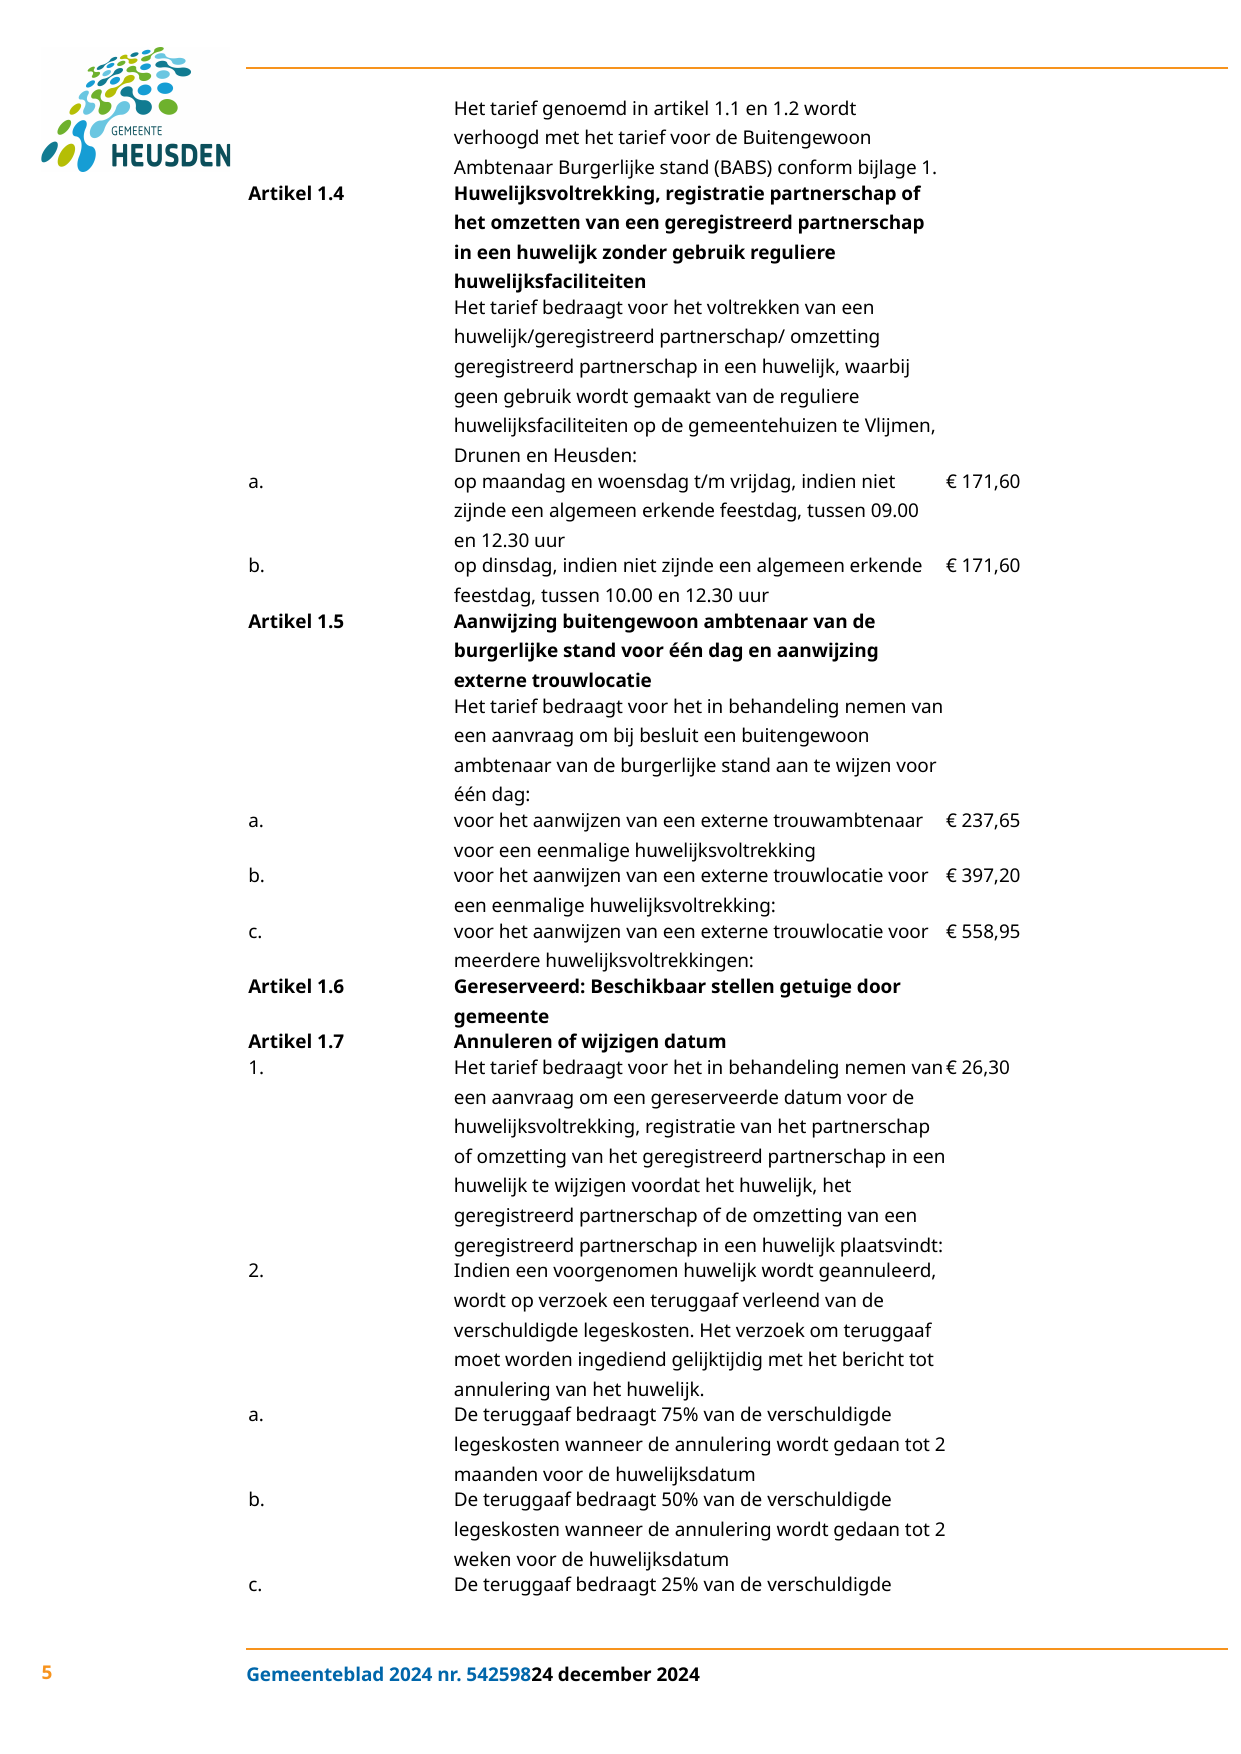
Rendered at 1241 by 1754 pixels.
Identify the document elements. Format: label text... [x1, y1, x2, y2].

table_cell c. [248, 918, 454, 973]
table_cell Aanwijzing buitengewoon ambtenaar van de burgerlijke stand voor één dag en aanwijzing externe trouwlocatie [454, 608, 946, 693]
table_cell [946, 95, 1152, 180]
table_cell [946, 608, 1152, 693]
table_cell € 171,60 [946, 468, 1152, 553]
table_cell Artikel 1.7 [248, 1029, 454, 1054]
table_cell [946, 1571, 1152, 1597]
table_cell € 237,65 [946, 808, 1152, 863]
table_cell voor het aanwijzen van een externe trouwambtenaar voor een eenmalige huwelijksvoltrekking [454, 808, 946, 863]
table_cell 2. [248, 1258, 454, 1402]
table_cell De teruggaaf bedraagt 25% van de verschuldigde [454, 1571, 946, 1597]
table_cell a. [248, 1402, 454, 1487]
table_cell [248, 294, 454, 468]
table_cell Annuleren of wijzigen datum [454, 1029, 946, 1054]
table_cell voor het aanwijzen van een externe trouwlocatie voor meerdere huwelijksvoltrekkingen: [454, 918, 946, 973]
table_cell Gereserveerd: Beschikbaar stellen getuige door gemeente [454, 973, 946, 1029]
table_cell a. [248, 808, 454, 863]
table_cell b. [248, 1487, 454, 1571]
table_cell b. [248, 553, 454, 608]
table_cell [946, 1258, 1152, 1402]
table_cell [946, 1402, 1152, 1487]
table_cell [946, 294, 1152, 468]
table_cell Artikel 1.6 [248, 973, 454, 1029]
table_cell Het tarief bedraagt voor het in behandeling nemen van een aanvraag om bij besluit een buitengewoon ambtenaar van de burgerlijke stand aan te wijzen voor één dag: [454, 693, 946, 807]
table_cell 1. [248, 1054, 454, 1258]
table_cell € 26,30 [946, 1054, 1152, 1258]
table_cell Het tarief bedraagt voor het voltrekken van een huwelijk/geregistreerd partnerschap/ omzetting geregistreerd partnerschap in een huwelijk, waarbij geen gebruik wordt gemaakt van de reguliere huwelijksfaciliteiten op de gemeentehuizen te Vlijmen, Drunen en Heusden: [454, 294, 946, 468]
table_cell De teruggaaf bedraagt 75% van de verschuldigde legeskosten wanneer de annulering wordt gedaan tot 2 maanden voor de huwelijksdatum [454, 1402, 946, 1487]
table_cell De teruggaaf bedraagt 50% van de verschuldigde legeskosten wanneer de annulering wordt gedaan tot 2 weken voor de huwelijksdatum [454, 1487, 946, 1571]
table_cell [248, 95, 454, 180]
table_cell [946, 1029, 1152, 1054]
table_cell Indien een voorgenomen huwelijk wordt geannuleerd, wordt op verzoek een teruggaaf verleend van de verschuldigde legeskosten. Het verzoek om teruggaaf moet worden ingediend gelijktijdig met het bericht tot annulering van het huwelijk. [454, 1258, 946, 1402]
table_cell € 171,60 [946, 553, 1152, 608]
table_cell Het tarief genoemd in artikel 1.1 en 1.2 wordt verhoogd met het tarief voor de Buitengewoon Ambtenaar Burgerlijke stand (BABS) conform bijlage 1. [454, 95, 946, 180]
table_cell a. [248, 468, 454, 553]
table_cell [946, 180, 1152, 294]
table_cell Artikel 1.4 [248, 180, 454, 294]
table_cell [946, 1487, 1152, 1571]
table_cell [946, 973, 1152, 1029]
table_cell € 397,20 [946, 863, 1152, 918]
picture [41, 47, 231, 172]
table_cell voor het aanwijzen van een externe trouwlocatie voor een eenmalige huwelijksvoltrekking: [454, 863, 946, 918]
table_cell b. [248, 863, 454, 918]
table_cell c. [248, 1571, 454, 1597]
table_cell [248, 693, 454, 807]
table_cell op dinsdag, indien niet zijnde een algemeen erkende feestdag, tussen 10.00 en 12.30 uur [454, 553, 946, 608]
table_cell [946, 693, 1152, 807]
table_cell Artikel 1.5 [248, 608, 454, 693]
table_cell Huwelijksvoltrekking, registratie partnerschap of het omzetten van een geregistreerd partnerschap in een huwelijk zonder gebruik reguliere huwelijksfaciliteiten [454, 180, 946, 294]
table_cell op maandag en woensdag t/m vrijdag, indien niet zijnde een algemeen erkende feestdag, tussen 09.00 en 12.30 uur [454, 468, 946, 553]
table_cell € 558,95 [946, 918, 1152, 973]
table_cell Het tarief bedraagt voor het in behandeling nemen van een aanvraag om een gereserveerde datum voor de huwelijksvoltrekking, registratie van het partnerschap of omzetting van het geregistreerd partnerschap in een huwelijk te wijzigen voordat het huwelijk, het geregistreerd partnerschap of de omzetting van een geregistreerd partnerschap in een huwelijk plaatsvindt: [454, 1054, 946, 1258]
